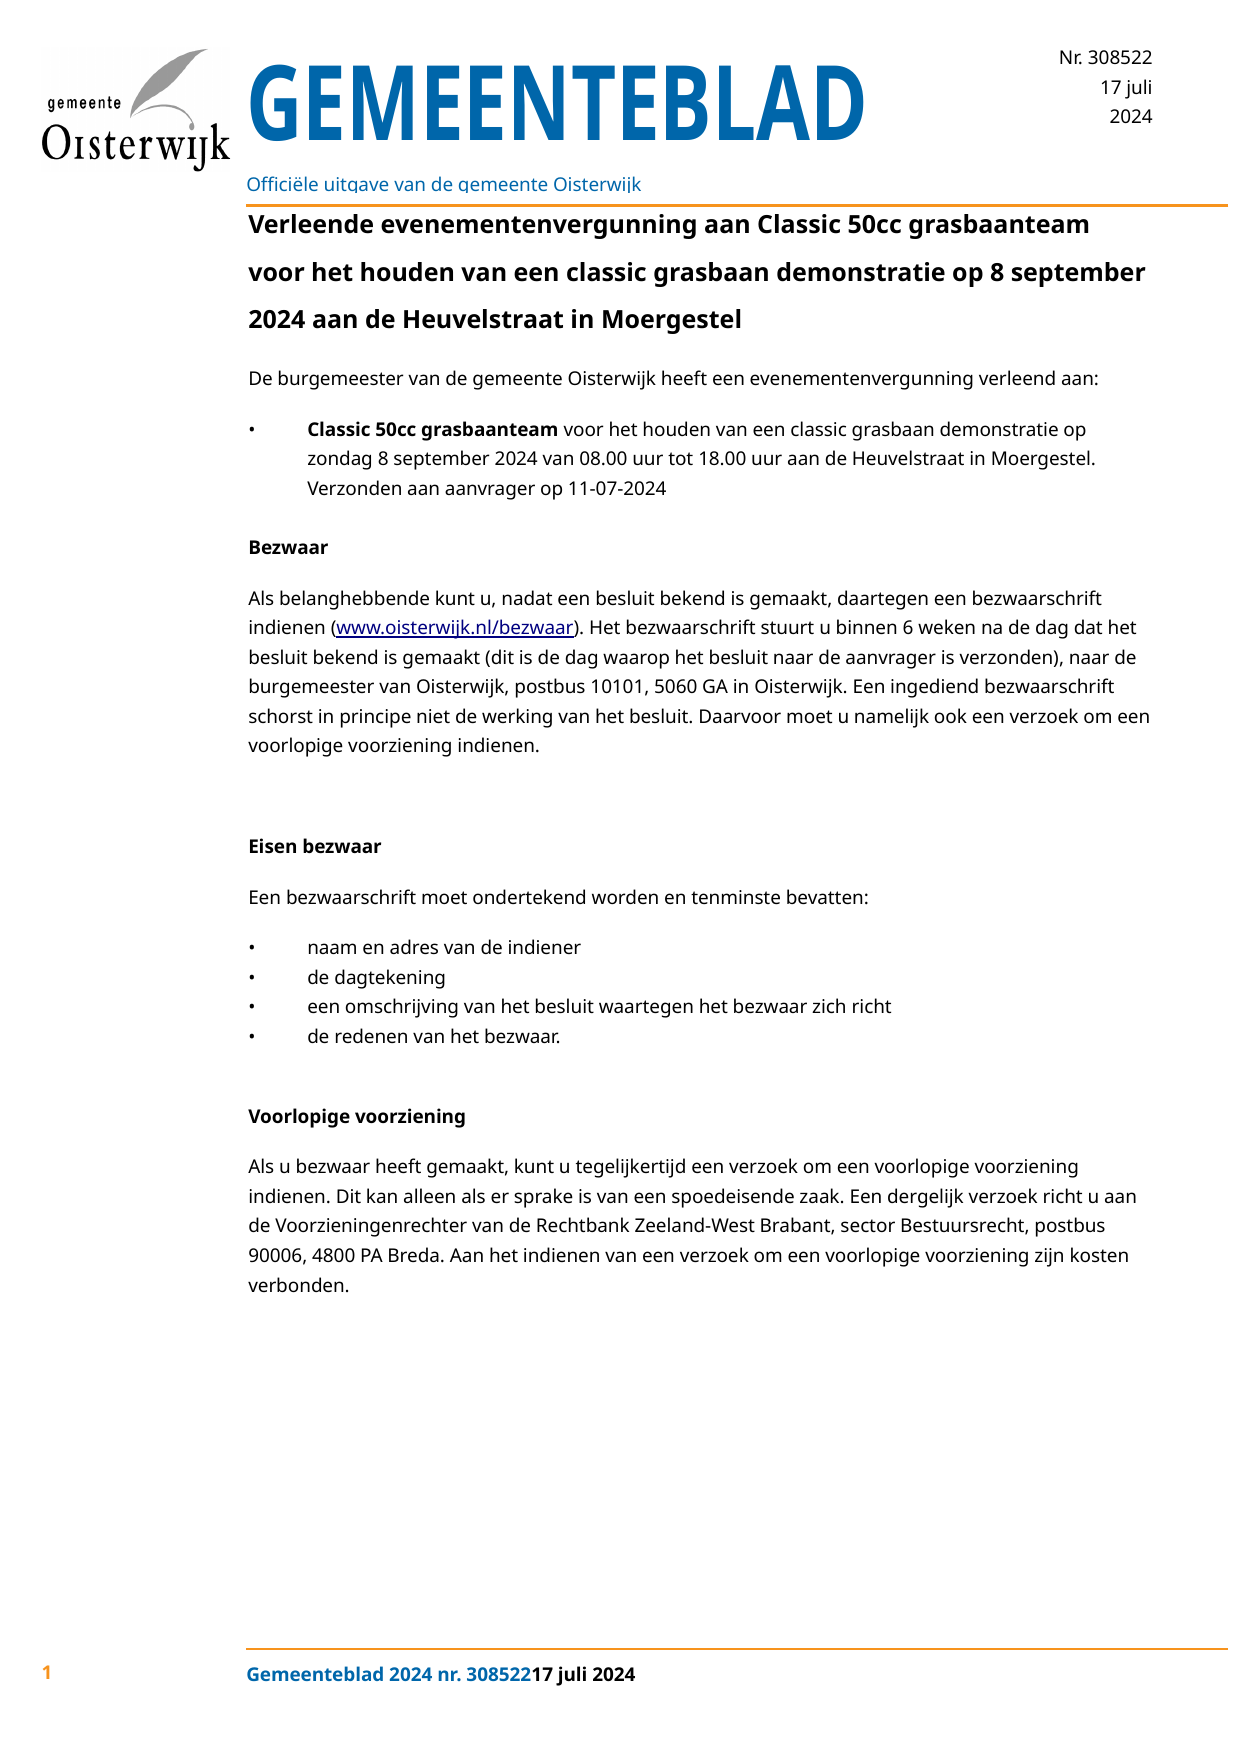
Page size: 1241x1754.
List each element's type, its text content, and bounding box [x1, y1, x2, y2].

picture [41, 47, 231, 172]
text Als u bezwaar heeft gemaakt, kunt u tegelijkertijd een verzoek om een voorlopige voorziening indienen. Dit kan alleen als er sprake is van een spoedeisende zaak. Een dergelijk verzoek richt u aan de Voorzieningenrechter van de Rechtbank Zeeland-West Brabant, sector Bestuursrecht, postbus 90006, 4800 PA Breda. Aan het indienen van een verzoek om een voorlopige voorziening zijn kosten verbonden. [248, 1153, 1152, 1297]
text Als belanghebbende kunt u, nadat een besluit bekend is gemaakt, daartegen een bezwaarschrift indienen (www.oisterwijk.nl/bezwaar). Het bezwaarschrift stuurt u binnen 6 weken na de dag dat het besluit bekend is gemaakt (dit is de dag waarop het besluit naar de aanvrager is verzonden), naar de burgemeester van Oisterwijk, postbus 10101, 5060 GA in Oisterwijk. Een ingediend bezwaarschrift schorst in principe niet de werking van het besluit. Daarvoor moet u namelijk ook een verzoek om een voorlopige voorziening indienen. [248, 585, 1152, 758]
text Eisen bezwaar [248, 833, 1152, 859]
text De burgemeester van de gemeente Oisterwijk heeft een evenementenvergunning verleend aan: [248, 366, 1152, 391]
list de dagtekening [248, 964, 1152, 989]
list Classic 50cc grasbaanteam voor het houden van een classic grasbaan demonstratie op zondag 8 september 2024 van 08.00 uur tot 18.00 uur aan de Heuvelstraat in Moergestel. Verzonden aan aanvrager op 11-07-2024 [248, 416, 1152, 501]
text Een bezwaarschrift moet ondertekend worden en tenminste bevatten: [248, 884, 1152, 909]
list naam en adres van de indiener [248, 934, 1152, 960]
list de redenen van het bezwaar. [248, 1023, 1152, 1049]
text Voorlopige voorziening [248, 1103, 1152, 1129]
text Bezwaar [248, 534, 1152, 560]
list een omschrijving van het besluit waartegen het bezwaar zich richt [248, 993, 1152, 1019]
text Verleende evenementenvergunning aan Classic 50cc grasbaanteam voor het houden van een classic grasbaan demonstratie op 8 september 2024 aan de Heuvelstraat in Moergestel [248, 207, 1152, 336]
